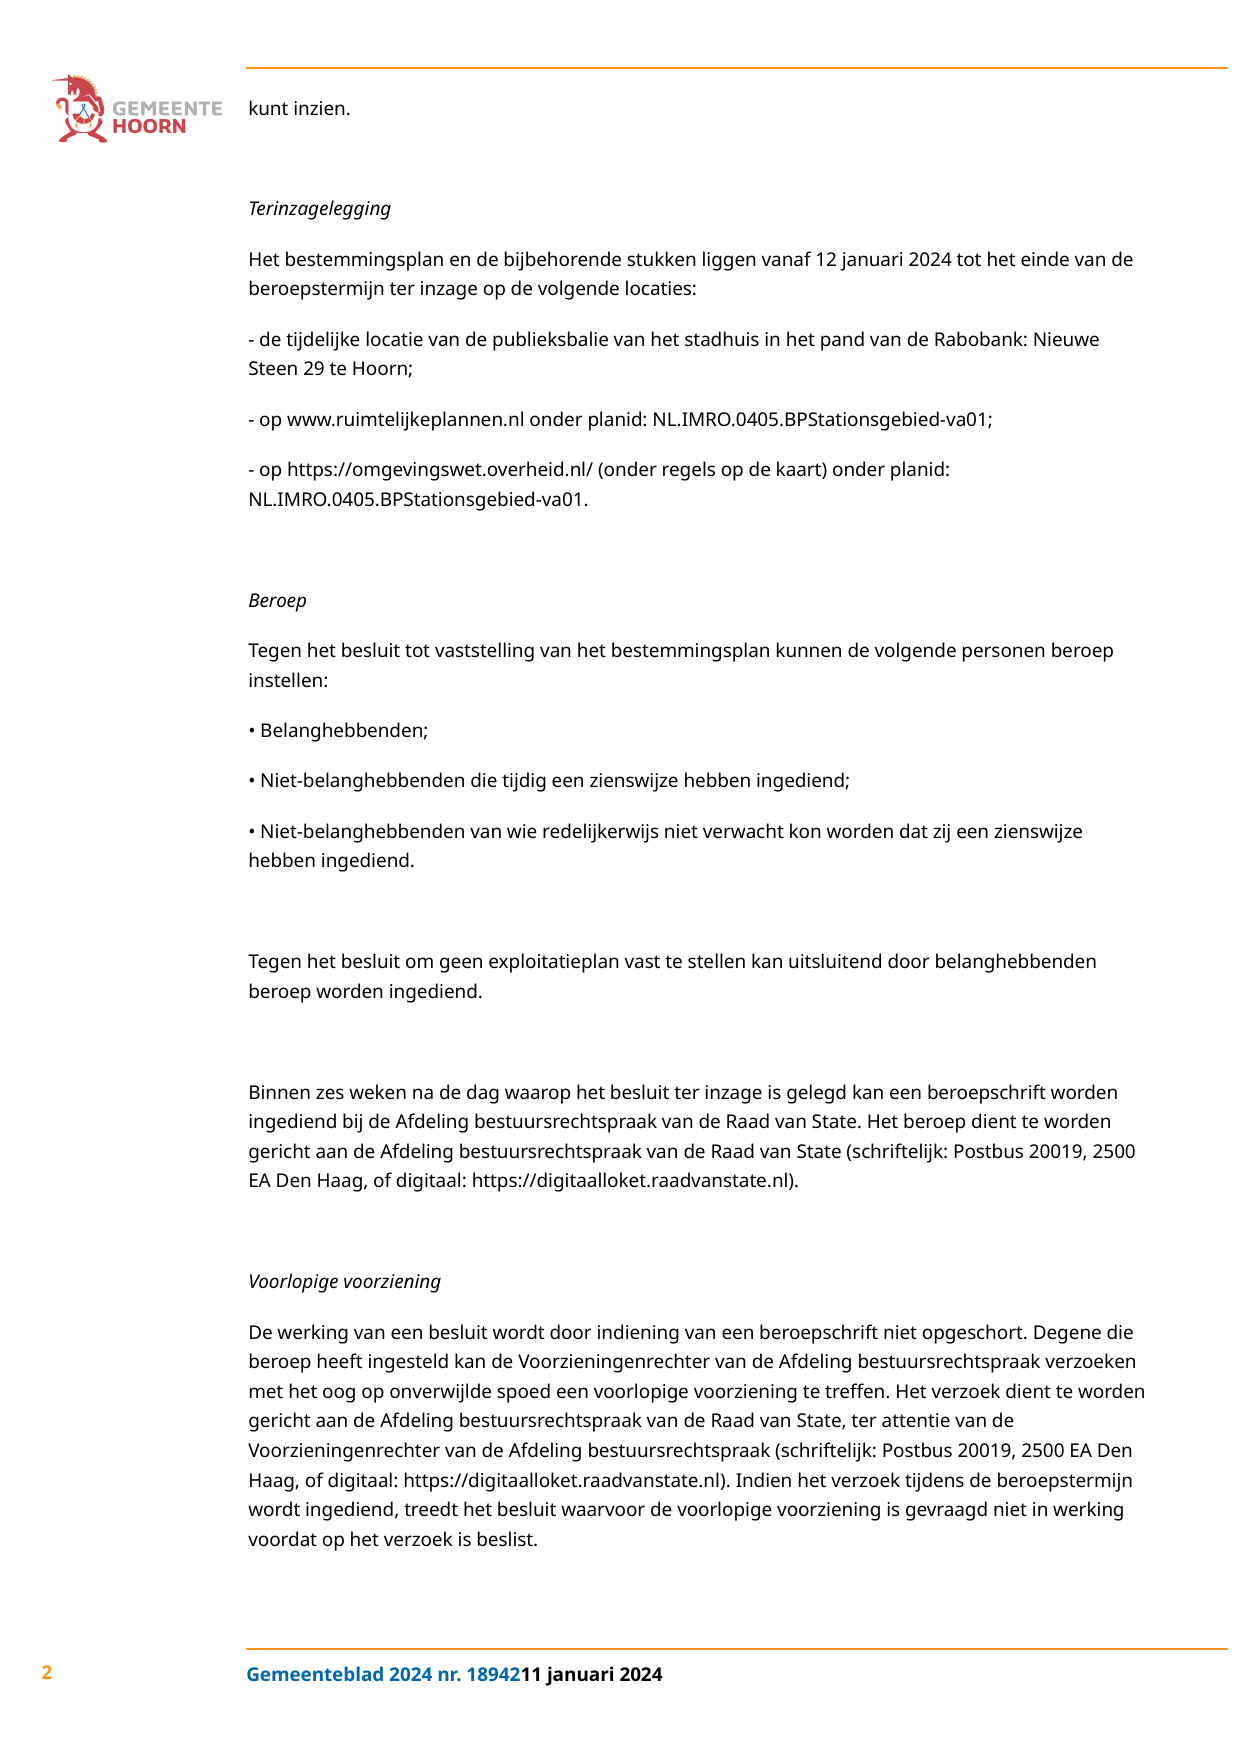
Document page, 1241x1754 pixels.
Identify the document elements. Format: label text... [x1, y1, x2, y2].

text Tegen het besluit tot vaststelling van het bestemmingsplan kunnen de volgende personen beroep instellen: [248, 637, 1152, 693]
text Het bestemmingsplan en de bijbehorende stukken liggen vanaf 12 januari 2024 tot het einde van de beroepstermijn ter inzage op de volgende locaties: [248, 246, 1152, 301]
text - op www.ruimtelijkeplannen.nl onder planid: NL.IMRO.0405.BPStationsgebied-va01; [248, 406, 1152, 432]
picture [41, 47, 231, 172]
text De werking van een besluit wordt door indiening van een beroepschrift niet opgeschort. Degene die beroep heeft ingesteld kan de Voorzieningenrechter van de Afdeling bestuursrechtspraak verzoeken met het oog op onverwijlde spoed een voorlopige voorziening te treffen. Het verzoek dient te worden gericht aan de Afdeling bestuursrechtspraak van de Raad van State, ter attentie van de Voorzieningenrechter van de Afdeling bestuursrechtspraak (schriftelijk: Postbus 20019, 2500 EA Den Haag, of digitaal: https://digitaalloket.raadvanstate.nl). Indien het verzoek tijdens de beroepstermijn wordt ingediend, treedt het besluit waarvoor de voorlopige voorziening is gevraagd niet in werking voordat op het verzoek is beslist. [248, 1319, 1152, 1552]
text kunt inzien. [248, 95, 1152, 121]
text - de tijdelijke locatie van de publieksbalie van het stadhuis in het pand van de Rabobank: Nieuwe Steen 29 te Hoorn; [248, 326, 1152, 381]
text - op https://omgevingswet.overheid.nl/ (onder regels op de kaart) onder planid: NL.IMRO.0405.BPStationsgebied-va01. [248, 456, 1152, 512]
text Binnen zes weken na de dag waarop het besluit ter inzage is gelegd kan een beroepschrift worden ingediend bij de Afdeling bestuursrechtspraak van de Raad van State. Het beroep dient te worden gericht aan de Afdeling bestuursrechtspraak van de Raad van State (schriftelijk: Postbus 20019, 2500 EA Den Haag, of digitaal: https://digitaalloket.raadvanstate.nl). [248, 1079, 1152, 1193]
text • Niet-belanghebbenden van wie redelijkerwijs niet verwacht kon worden dat zij een zienswijze hebben ingediend. [248, 818, 1152, 873]
text Beroep [248, 587, 1152, 613]
text • Niet-belanghebbenden die tijdig een zienswijze hebben ingediend; [248, 768, 1152, 793]
text • Belanghebbenden; [248, 717, 1152, 743]
text Tegen het besluit om geen exploitatieplan vast te stellen kan uitsluitend door belanghebbenden beroep worden ingediend. [248, 948, 1152, 1004]
text Voorlopige voorziening [248, 1268, 1152, 1294]
text Terinzagelegging [248, 196, 1152, 221]
